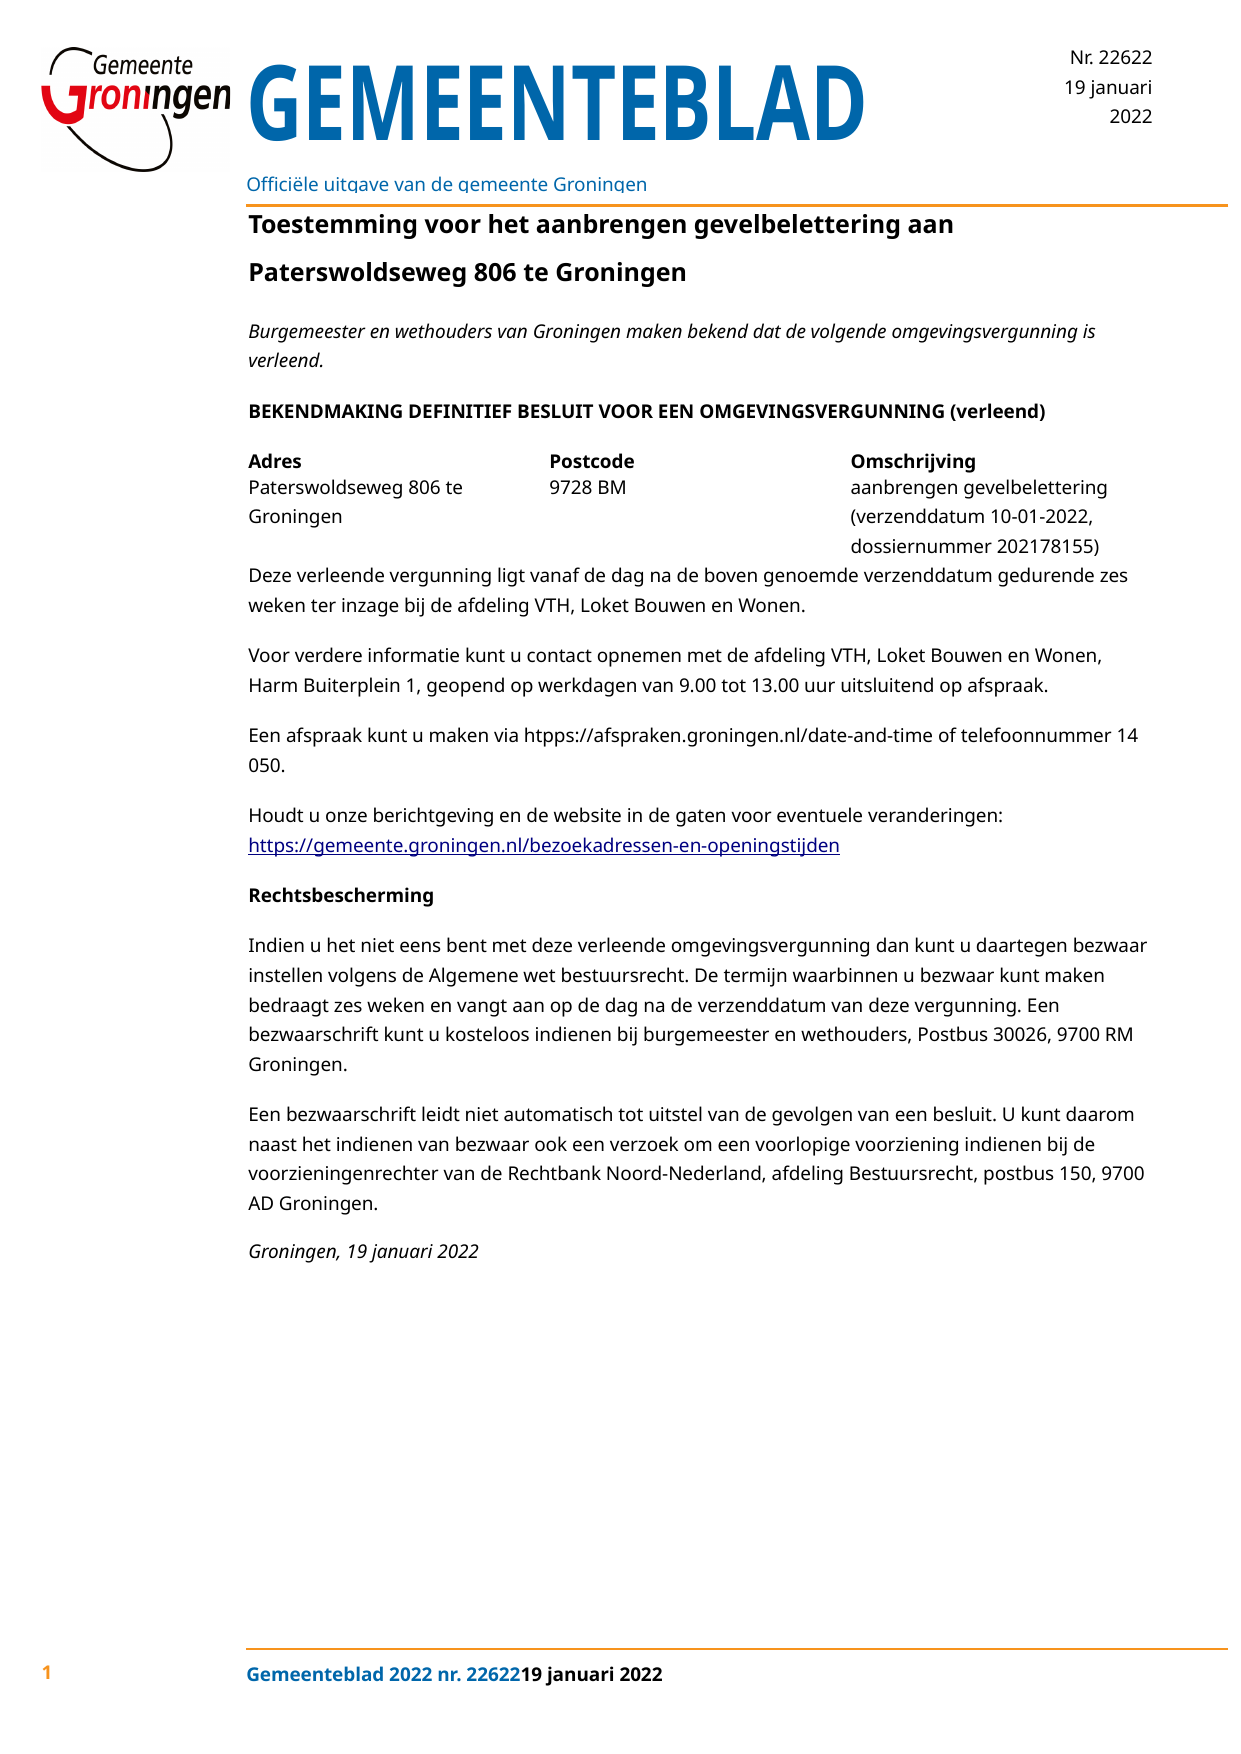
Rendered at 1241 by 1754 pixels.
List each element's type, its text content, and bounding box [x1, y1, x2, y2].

text Burgemeester en wethouders van Groningen maken bekend dat de volgende omgevingsvergunning is verleend. [248, 318, 1152, 373]
text Deze verleende vergunning ligt vanaf de dag na de boven genoemde verzenddatum gedurende zes weken ter inzage bij de afdeling VTH, Loket Bouwen en Wonen. [248, 562, 1152, 618]
text Een afspraak kunt u maken via htpps://afspraken.groningen.nl/date-and-time of telefoonnummer 14 050. [248, 722, 1152, 778]
table_header Adres [248, 449, 549, 474]
picture [41, 47, 231, 172]
table_header Omschrijving [850, 449, 1152, 474]
text Een bezwaarschrift leidt niet automatisch tot uitstel van de gevolgen van een besluit. U kunt daarom naast het indienen van bezwaar ook een verzoek om een voorlopige voorziening indienen bij de voorzieningenrechter van de Rechtbank Noord-Nederland, afdeling Bestuursrecht, postbus 150, 9700 AD Groningen. [248, 1101, 1152, 1216]
table_header Postcode [549, 449, 850, 474]
text Indien u het niet eens bent met deze verleende omgevingsvergunning dan kunt u daartegen bezwaar instellen volgens de Algemene wet bestuursrecht. De termijn waarbinnen u bezwaar kunt maken bedraagt zes weken en vangt aan op de dag na de verzenddatum van deze vergunning. Een bezwaarschrift kunt u kosteloos indienen bij burgemeester en wethouders, Postbus 30026, 9700 RM Groningen. [248, 933, 1152, 1077]
text Rechtsbescherming [248, 882, 1152, 908]
table_cell Paterswoldseweg 806 te Groningen [248, 474, 549, 559]
table_cell 9728 BM [549, 474, 850, 559]
text Groningen, 19 januari 2022 [248, 1238, 1152, 1264]
text Houdt u onze berichtgeving en de website in de gaten voor eventuele veranderingen: https://gemeente.groningen.nl/bezoekadressen-en-openingstijden [248, 802, 1152, 858]
text BEKENDMAKING DEFINITIEF BESLUIT VOOR EEN OMGEVINGSVERGUNNING (verleend) [248, 398, 1152, 424]
text Toestemming voor het aanbrengen gevelbelettering aan Paterswoldseweg 806 te Groningen [248, 207, 1152, 288]
text Voor verdere informatie kunt u contact opnemen met de afdeling VTH, Loket Bouwen en Wonen, Harm Buiterplein 1, geopend op werkdagen van 9.00 tot 13.00 uur uitsluitend op afspraak. [248, 642, 1152, 698]
table_cell aanbrengen gevelbelettering (verzenddatum 10-01-2022, dossiernummer 202178155) [850, 474, 1152, 559]
